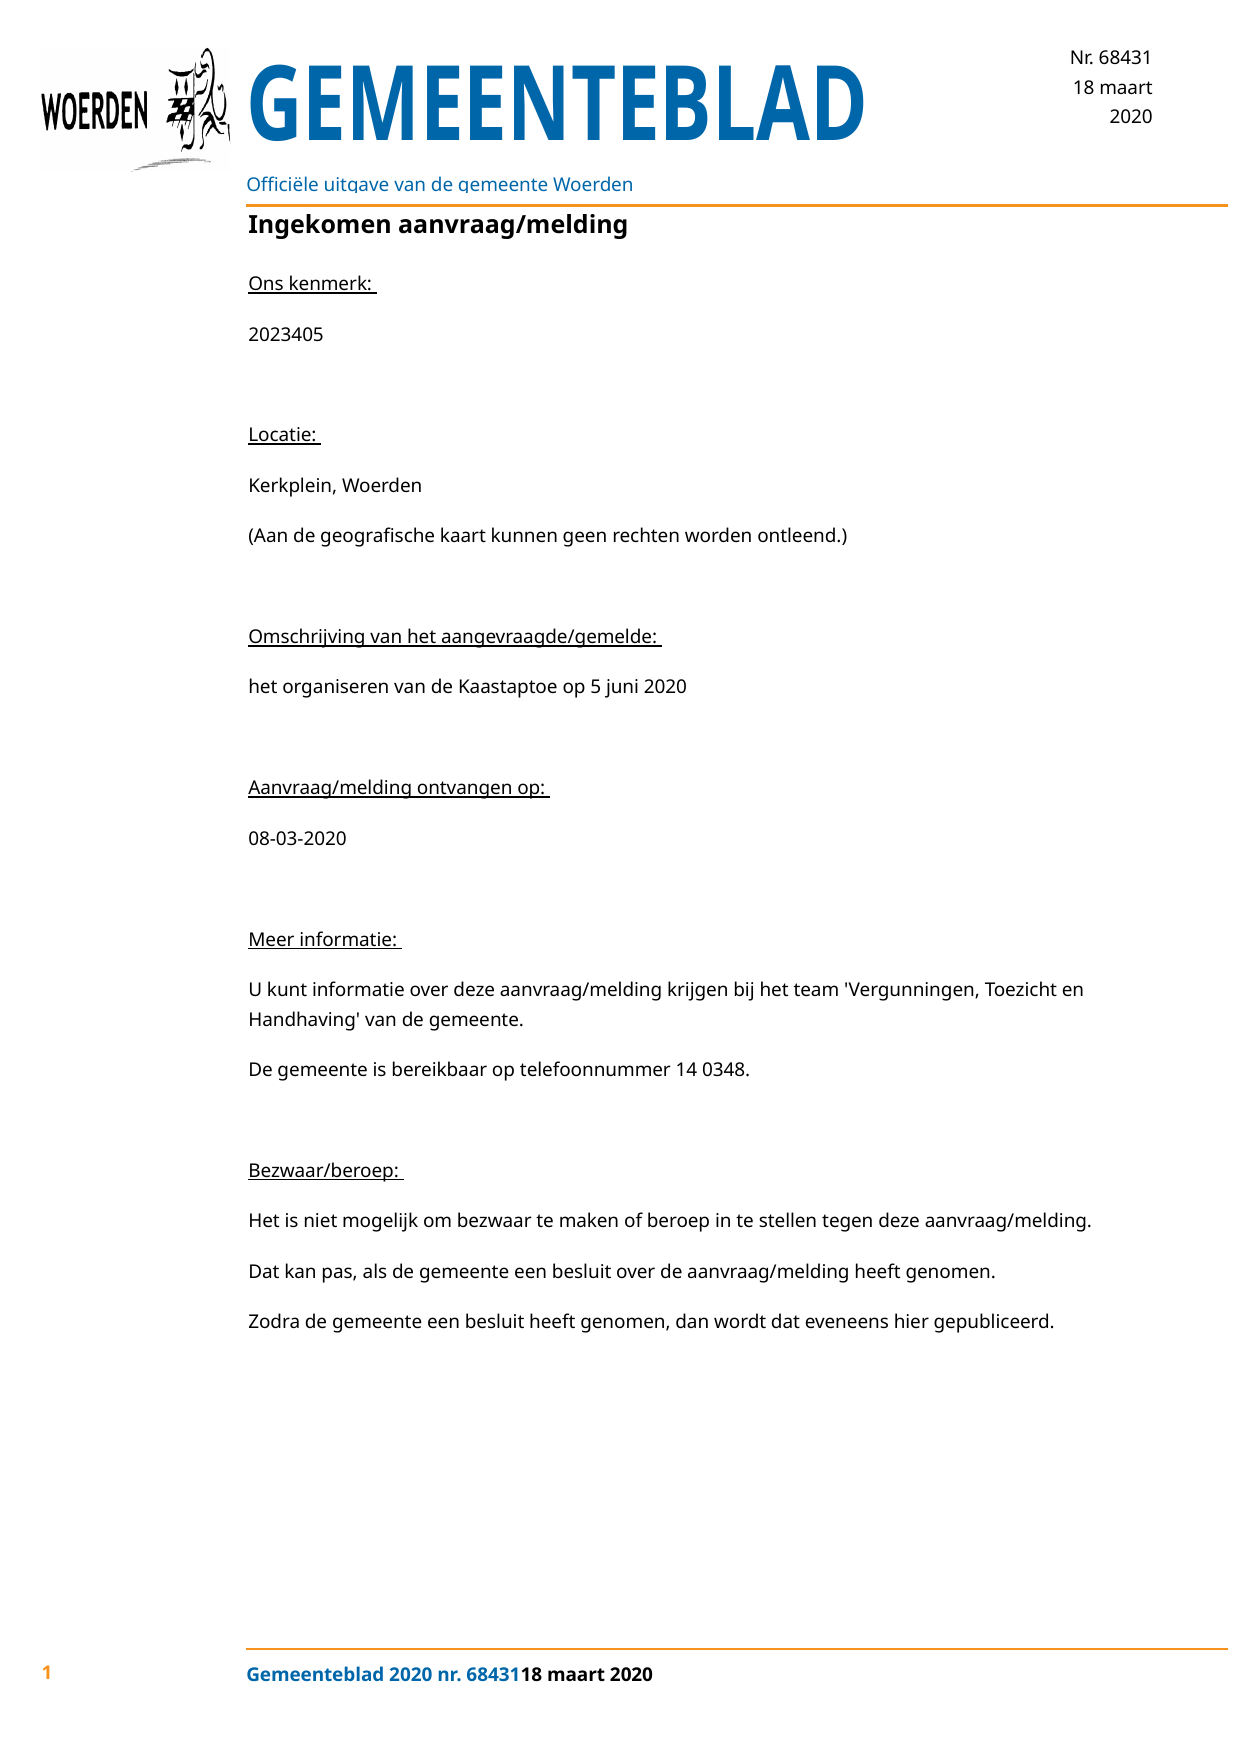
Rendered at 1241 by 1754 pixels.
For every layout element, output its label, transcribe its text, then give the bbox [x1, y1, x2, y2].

text Ingekomen aanvraag/melding [248, 207, 1152, 241]
text 2023405 [248, 321, 1152, 346]
text Omschrijving van het aangevraagde/gemelde: [248, 623, 1152, 649]
text Het is niet mogelijk om bezwaar te maken of beroep in te stellen tegen deze aanvraag/melding. [248, 1207, 1152, 1233]
text Bezwaar/beroep: [248, 1157, 1152, 1183]
text De gemeente is bereikbaar op telefoonnummer 14 0348. [248, 1056, 1152, 1082]
text Ons kenmerk: [248, 270, 1152, 296]
text Zodra de gemeente een besluit heeft genomen, dan wordt dat eveneens hier gepubliceerd. [248, 1308, 1152, 1334]
text 08-03-2020 [248, 825, 1152, 851]
text Aanvraag/melding ontvangen op: [248, 774, 1152, 800]
text U kunt informatie over deze aanvraag/melding krijgen bij het team 'Vergunningen, Toezicht en Handhaving' van de gemeente. [248, 976, 1152, 1031]
text Locatie: [248, 422, 1152, 447]
text Dat kan pas, als de gemeente een besluit over de aanvraag/melding heeft genomen. [248, 1258, 1152, 1283]
text (Aan de geografische kaart kunnen geen rechten worden ontleend.) [248, 522, 1152, 548]
text het organiseren van de Kaastaptoe op 5 juni 2020 [248, 674, 1152, 699]
text Kerkplein, Woerden [248, 472, 1152, 498]
text Meer informatie: [248, 926, 1152, 951]
picture [41, 47, 231, 172]
